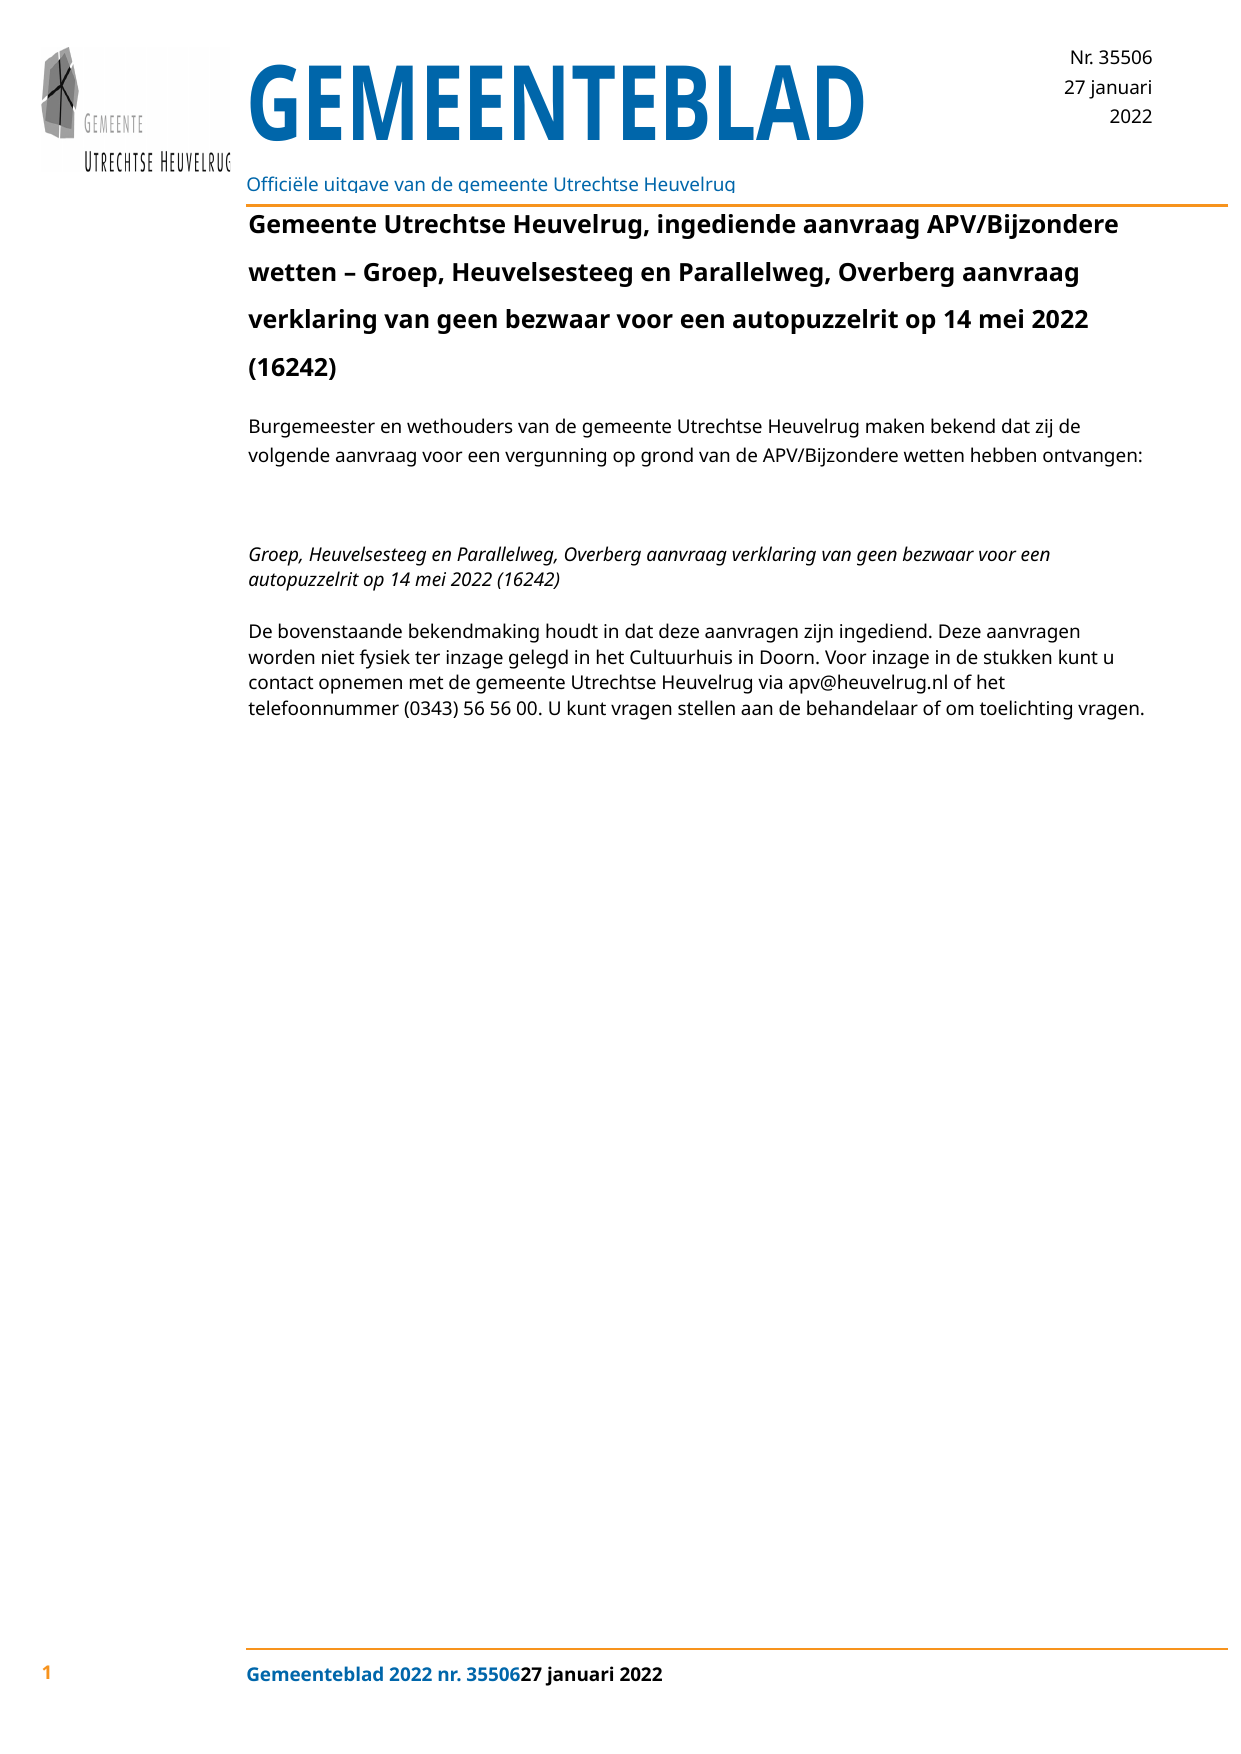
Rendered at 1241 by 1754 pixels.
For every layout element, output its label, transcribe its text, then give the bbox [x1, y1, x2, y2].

text Groep, Heuvelsesteeg en Parallelweg, Overberg aanvraag verklaring van geen bezwaar voor een autopuzzelrit op 14 mei 2022 (16242) [248, 541, 1152, 592]
text Gemeente Utrechtse Heuvelrug, ingediende aanvraag APV/Bijzondere wetten – Groep, Heuvelsesteeg en Parallelweg, Overberg aanvraag verklaring van geen bezwaar voor een autopuzzelrit op 14 mei 2022 (16242) [248, 207, 1152, 384]
picture [41, 47, 231, 172]
text Burgemeester en wethouders van de gemeente Utrechtse Heuvelrug maken bekend dat zij de volgende aanvraag voor een vergunning op grond van de APV/Bijzondere wetten hebben ontvangen: [248, 413, 1152, 468]
text De bovenstaande bekendmaking houdt in dat deze aanvragen zijn ingediend. Deze aanvragen worden niet fysiek ter inzage gelegd in het Cultuurhuis in Doorn. Voor inzage in de stukken kunt u contact opnemen met de gemeente Utrechtse Heuvelrug via apv@heuvelrug.nl of het telefoonnummer (0343) 56 56 00. U kunt vragen stellen aan de behandelaar of om toelichting vragen. [248, 618, 1152, 721]
